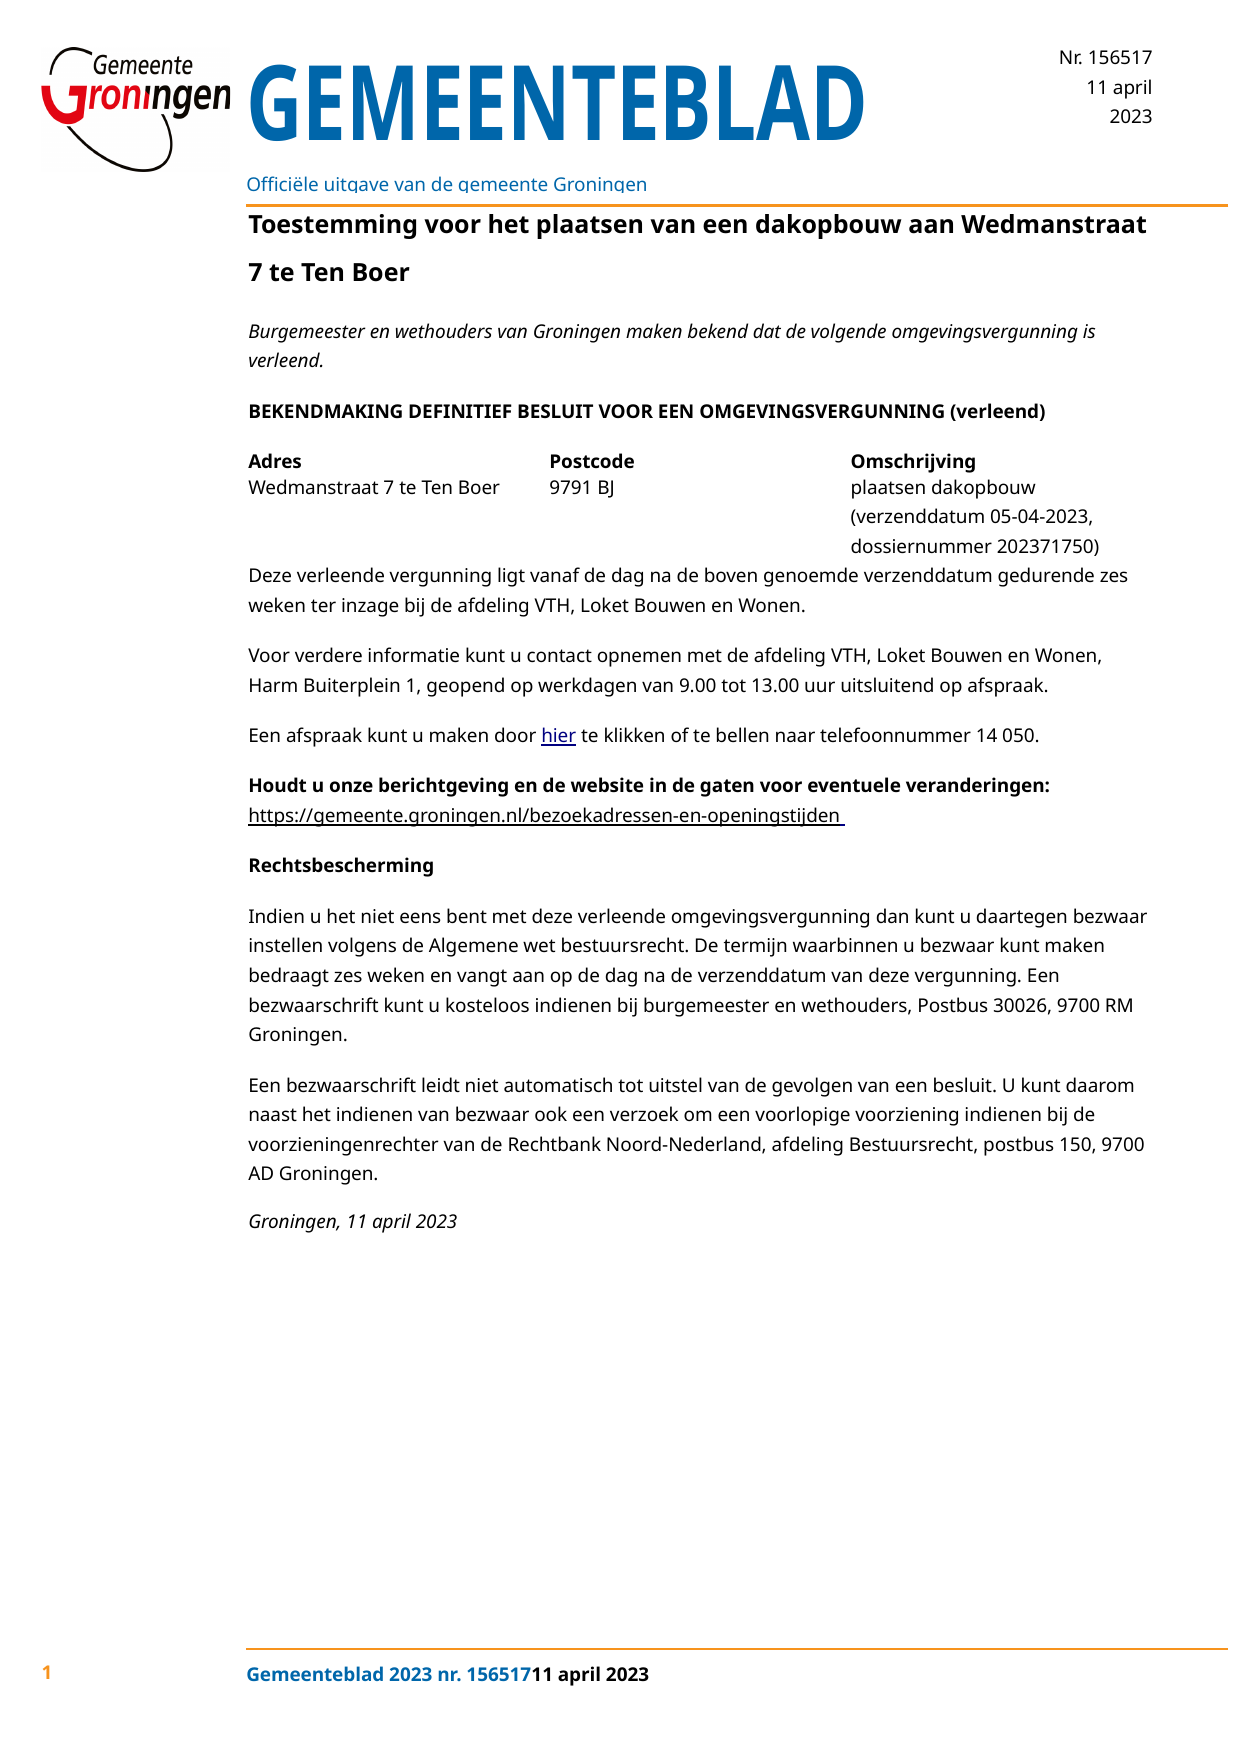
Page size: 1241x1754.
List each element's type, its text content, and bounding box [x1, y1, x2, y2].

table_cell 9791 BJ [549, 474, 850, 559]
text Indien u het niet eens bent met deze verleende omgevingsvergunning dan kunt u daartegen bezwaar instellen volgens de Algemene wet bestuursrecht. De termijn waarbinnen u bezwaar kunt maken bedraagt zes weken en vangt aan op de dag na de verzenddatum van deze vergunning. Een bezwaarschrift kunt u kosteloos indienen bij burgemeester en wethouders, Postbus 30026, 9700 RM Groningen. [248, 903, 1152, 1047]
text Een bezwaarschrift leidt niet automatisch tot uitstel van de gevolgen van een besluit. U kunt daarom naast het indienen van bezwaar ook een verzoek om een voorlopige voorziening indienen bij de voorzieningenrechter van de Rechtbank Noord-Nederland, afdeling Bestuursrecht, postbus 150, 9700 AD Groningen. [248, 1072, 1152, 1186]
text Houdt u onze berichtgeving en de website in de gaten voor eventuele veranderingen: https://gemeente.groningen.nl/bezoekadressen-en-openingstijden [248, 773, 1152, 828]
table_header Adres [248, 449, 549, 474]
text Burgemeester en wethouders van Groningen maken bekend dat de volgende omgevingsvergunning is verleend. [248, 318, 1152, 373]
table_header Omschrijving [850, 449, 1152, 474]
text Deze verleende vergunning ligt vanaf de dag na de boven genoemde verzenddatum gedurende zes weken ter inzage bij de afdeling VTH, Loket Bouwen en Wonen. [248, 562, 1152, 618]
text Rechtsbescherming [248, 853, 1152, 878]
text Een afspraak kunt u maken door hier te klikken of te bellen naar telefoonnummer 14 050. [248, 722, 1152, 748]
table_cell Wedmanstraat 7 te Ten Boer [248, 474, 549, 559]
table_header Postcode [549, 449, 850, 474]
table_cell plaatsen dakopbouw (verzenddatum 05-04-2023, dossiernummer 202371750) [850, 474, 1152, 559]
text Voor verdere informatie kunt u contact opnemen met de afdeling VTH, Loket Bouwen en Wonen, Harm Buiterplein 1, geopend op werkdagen van 9.00 tot 13.00 uur uitsluitend op afspraak. [248, 642, 1152, 698]
text Groningen, 11 april 2023 [248, 1208, 1152, 1234]
text Toestemming voor het plaatsen van een dakopbouw aan Wedmanstraat 7 te Ten Boer [248, 207, 1152, 288]
text BEKENDMAKING DEFINITIEF BESLUIT VOOR EEN OMGEVINGSVERGUNNING (verleend) [248, 398, 1152, 424]
picture [41, 47, 231, 172]
